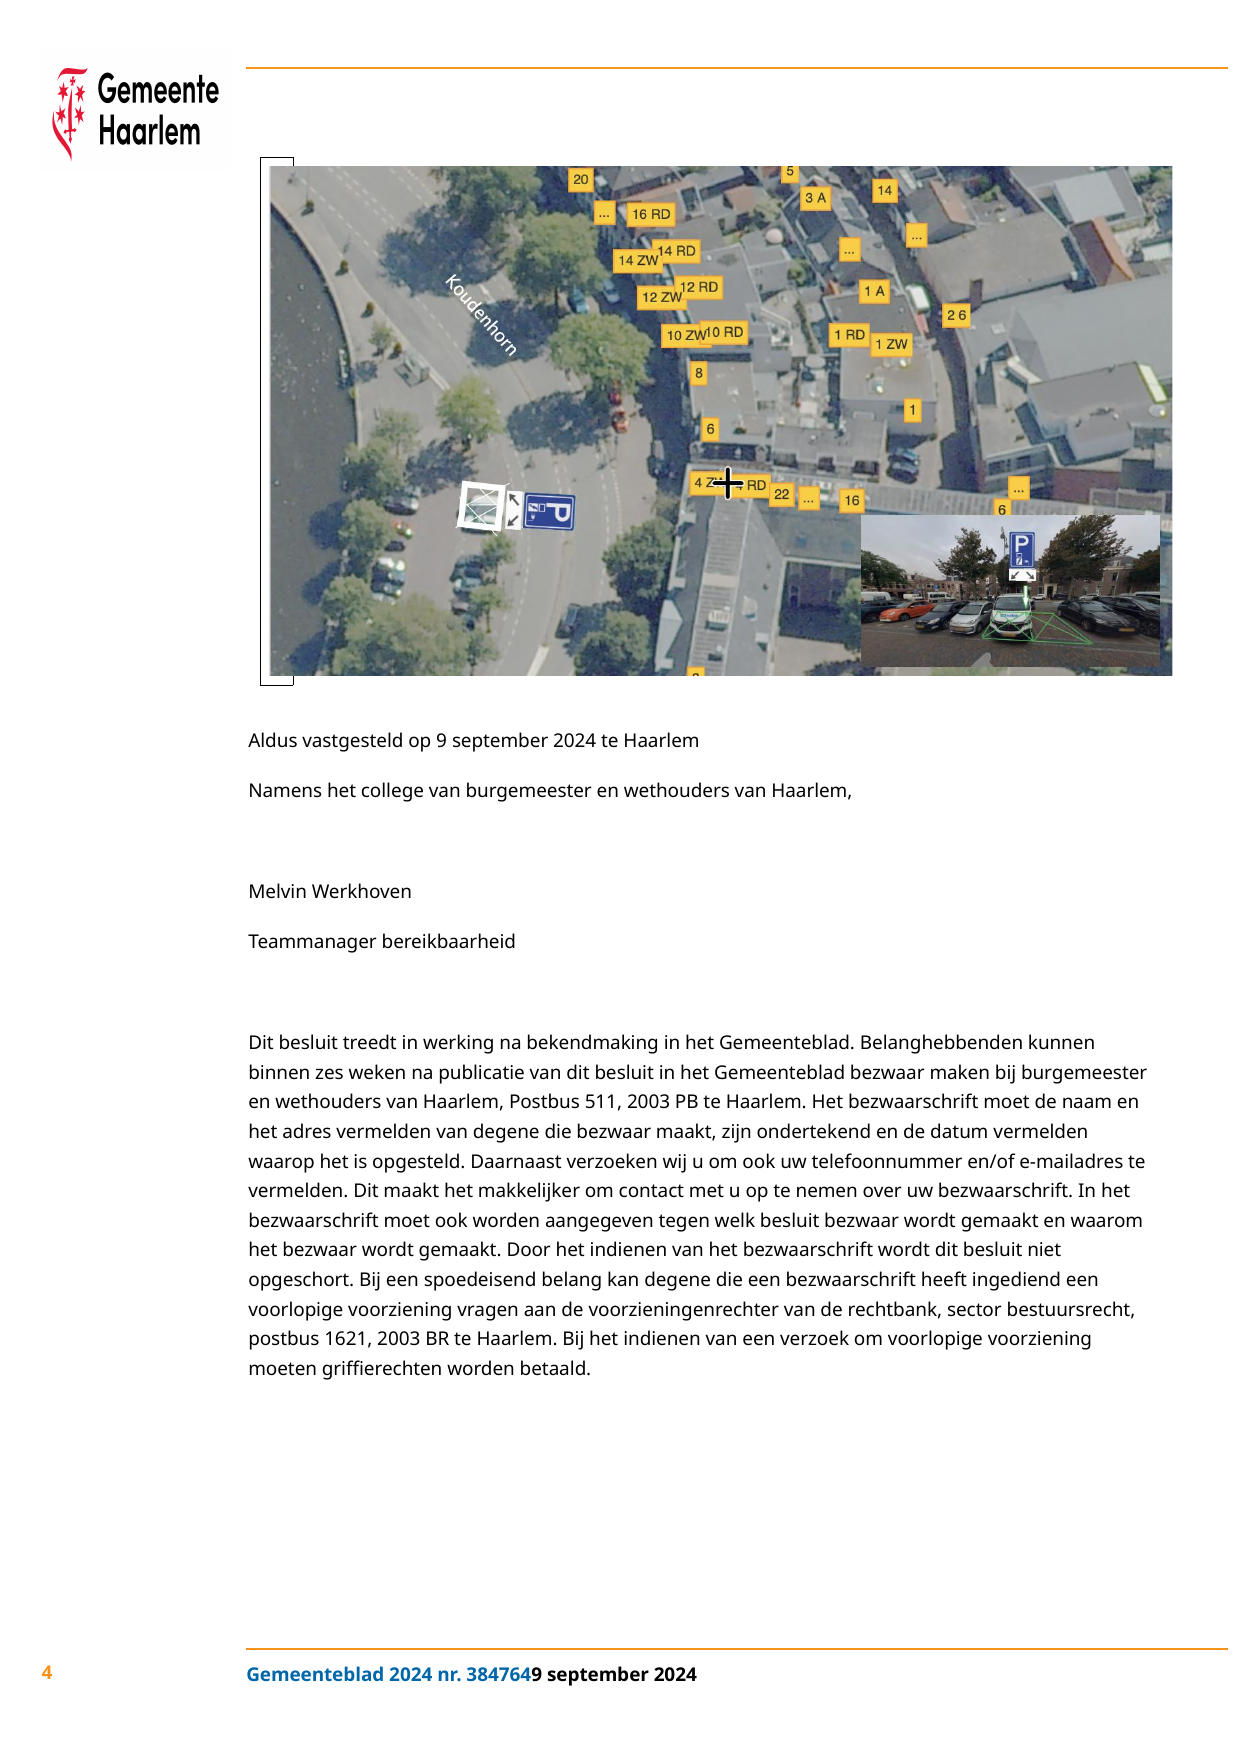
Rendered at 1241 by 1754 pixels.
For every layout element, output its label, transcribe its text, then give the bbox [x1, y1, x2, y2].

text Dit besluit treedt in werking na bekendmaking in het Gemeenteblad. Belanghebbenden kunnen binnen zes weken na publicatie van dit besluit in het Gemeenteblad bezwaar maken bij burgemeester en wethouders van Haarlem, Postbus 511, 2003 PB te Haarlem. Het bezwaarschrift moet de naam en het adres vermelden van degene die bezwaar maakt, zijn ondertekend en de datum vermelden waarop het is opgesteld. Daarnaast verzoeken wij u om ook uw telefoonnummer en/of e-mailadres te vermelden. Dit maakt het makkelijker om contact met u op te nemen over uw bezwaarschrift. In het bezwaarschrift moet ook worden aangegeven tegen welk besluit bezwaar wordt gemaakt en waarom het bezwaar wordt gemaakt. Door het indienen van het bezwaarschrift wordt dit besluit niet opgeschort. Bij een spoedeisend belang kan degene die een bezwaarschrift heeft ingediend een voorlopige voorziening vragen aan de voorzieningenrechter van de rechtbank, sector bestuursrecht, postbus 1621, 2003 BR te Haarlem. Bij het indienen van een verzoek om voorlopige voorziening moeten griffierechten worden betaald. [248, 1029, 1152, 1381]
text Teammanager bereikbaarheid [248, 929, 1152, 954]
text Namens het college van burgemeester en wethouders van Haarlem, [248, 777, 1152, 803]
picture [41, 47, 231, 172]
text Melvin Werkhoven [248, 878, 1152, 904]
text Aldus vastgesteld op 9 september 2024 te Haarlem [248, 727, 1152, 753]
picture [268, 166, 1173, 676]
